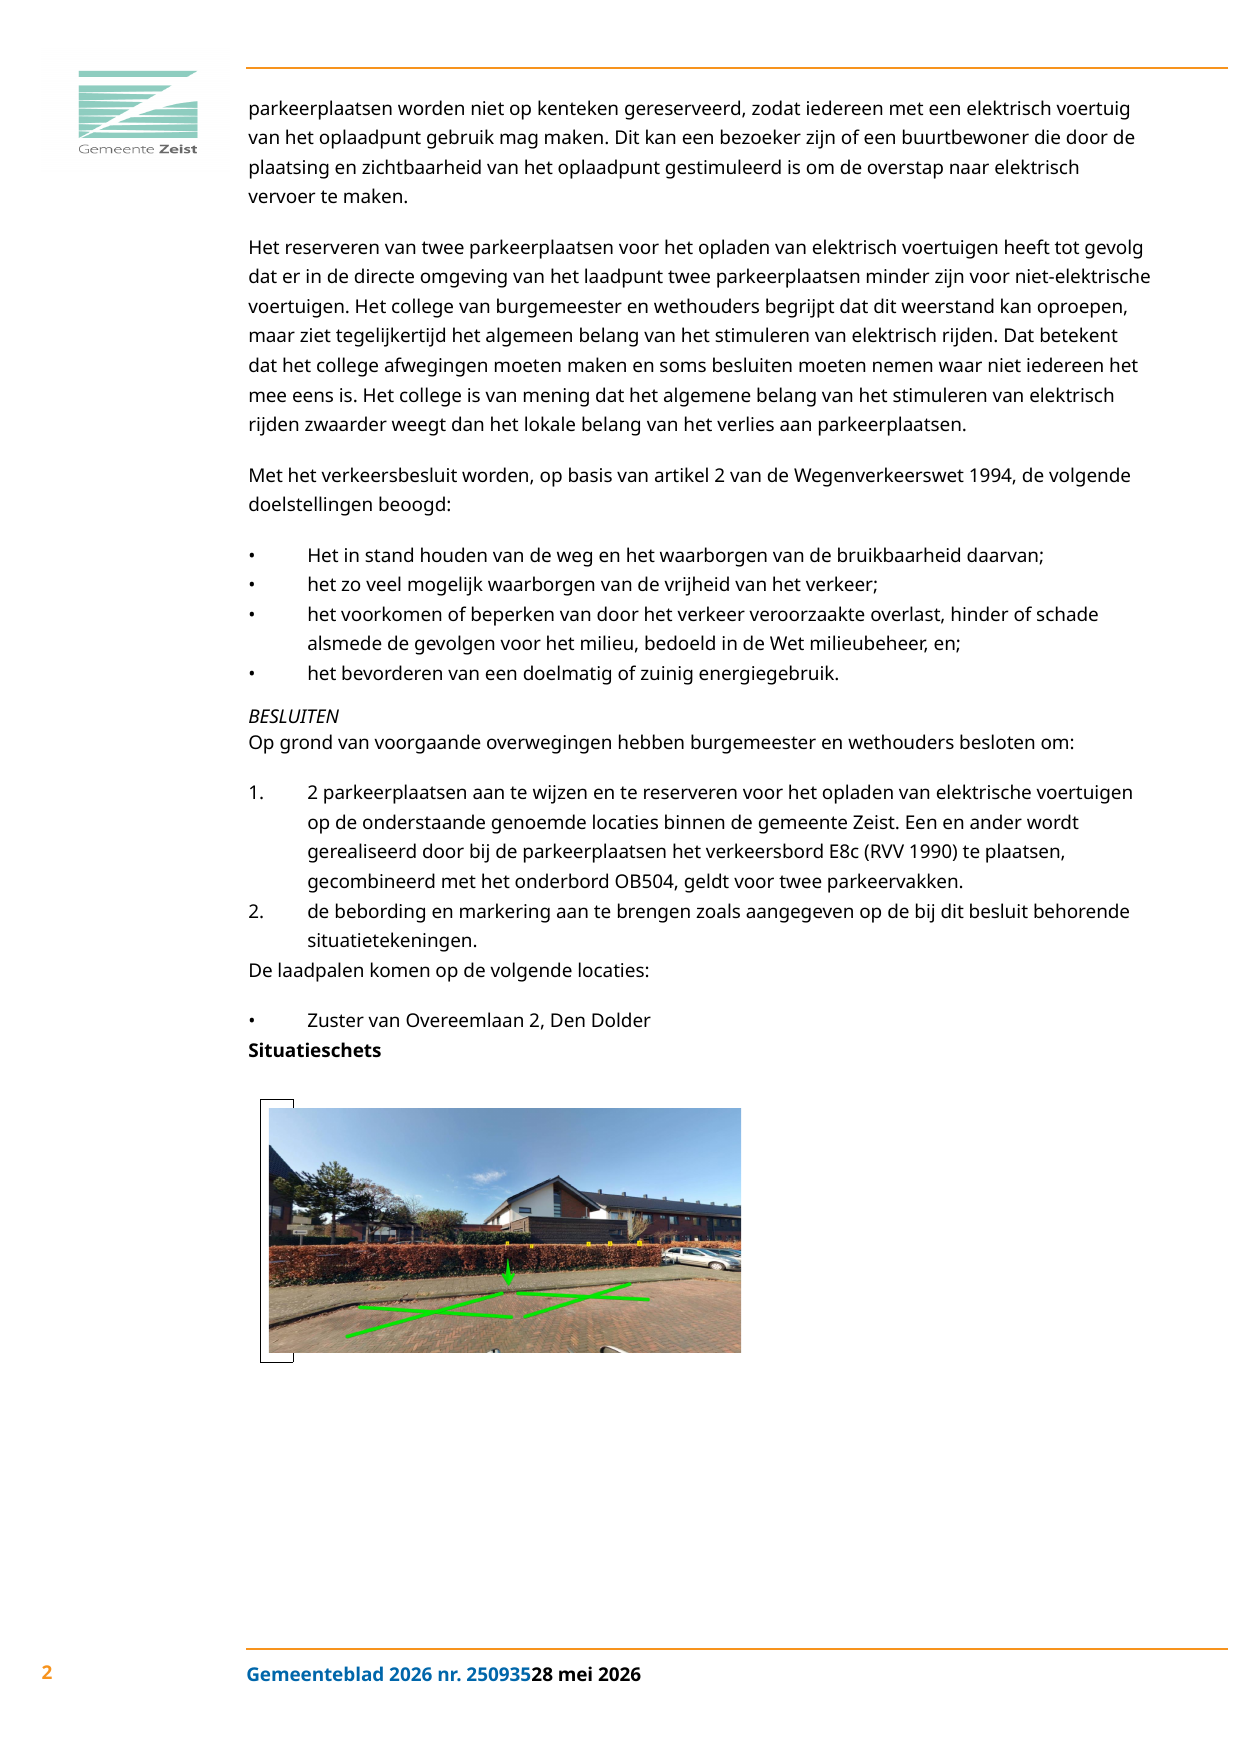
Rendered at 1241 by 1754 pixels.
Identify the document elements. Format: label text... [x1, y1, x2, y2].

list Het in stand houden van de weg en het waarborgen van de bruikbaarheid daarvan; [248, 542, 1152, 568]
text De laadpalen komen op de volgende locaties: [248, 957, 1152, 983]
text Met het verkeersbesluit worden, op basis van artikel 2 van de Wegenverkeerswet 1994, de volgende doelstellingen beoogd: [248, 462, 1152, 517]
text BESLUITEN [248, 703, 1152, 729]
list 2 parkeerplaatsen aan te wijzen en te reserveren voor het opladen van elektrische voertuigen op de onderstaande genoemde locaties binnen de gemeente Zeist. Een en ander wordt gerealiseerd door bij de parkeerplaatsen het verkeersbord E8c (RVV 1990) te plaatsen, gecombineerd met het onderbord OB504, geldt voor twee parkeervakken. [248, 779, 1152, 894]
text Op grond van voorgaande overwegingen hebben burgemeester en wethouders besloten om: [248, 729, 1152, 755]
picture [268, 1108, 742, 1353]
list het zo veel mogelijk waarborgen van de vrijheid van het verkeer; [248, 571, 1152, 597]
list het voorkomen of beperken van door het verkeer veroorzaakte overlast, hinder of schade alsmede de gevolgen voor het milieu, bedoeld in de Wet milieubeheer, en; [248, 601, 1152, 656]
list de bebording en markering aan te brengen zoals aangegeven op de bij dit besluit behorende situatietekeningen. [248, 898, 1152, 953]
text Het reserveren van twee parkeerplaatsen voor het opladen van elektrisch voertuigen heeft tot gevolg dat er in de directe omgeving van het laadpunt twee parkeerplaatsen minder zijn voor niet-elektrische voertuigen. Het college van burgemeester en wethouders begrijpt dat dit weerstand kan oproepen, maar ziet tegelijkertijd het algemeen belang van het stimuleren van elektrisch rijden. Dat betekent dat het college afwegingen moeten maken en soms besluiten moeten nemen waar niet iedereen het mee eens is. Het college is van mening dat het algemene belang van het stimuleren van elektrisch rijden zwaarder weegt dan het lokale belang van het verlies aan parkeerplaatsen. [248, 234, 1152, 437]
list Zuster van Overeemlaan 2, Den Dolder [248, 1007, 1152, 1033]
picture [41, 47, 231, 172]
text parkeerplaatsen worden niet op kenteken gereserveerd, zodat iedereen met een elektrisch voertuig van het oplaadpunt gebruik mag maken. Dit kan een bezoeker zijn of een buurtbewoner die door de plaatsing en zichtbaarheid van het oplaadpunt gestimuleerd is om de overstap naar elektrisch vervoer te maken. [248, 95, 1152, 209]
text Situatieschets [248, 1037, 1152, 1063]
list het bevorderen van een doelmatig of zuinig energiegebruik. [248, 660, 1152, 686]
